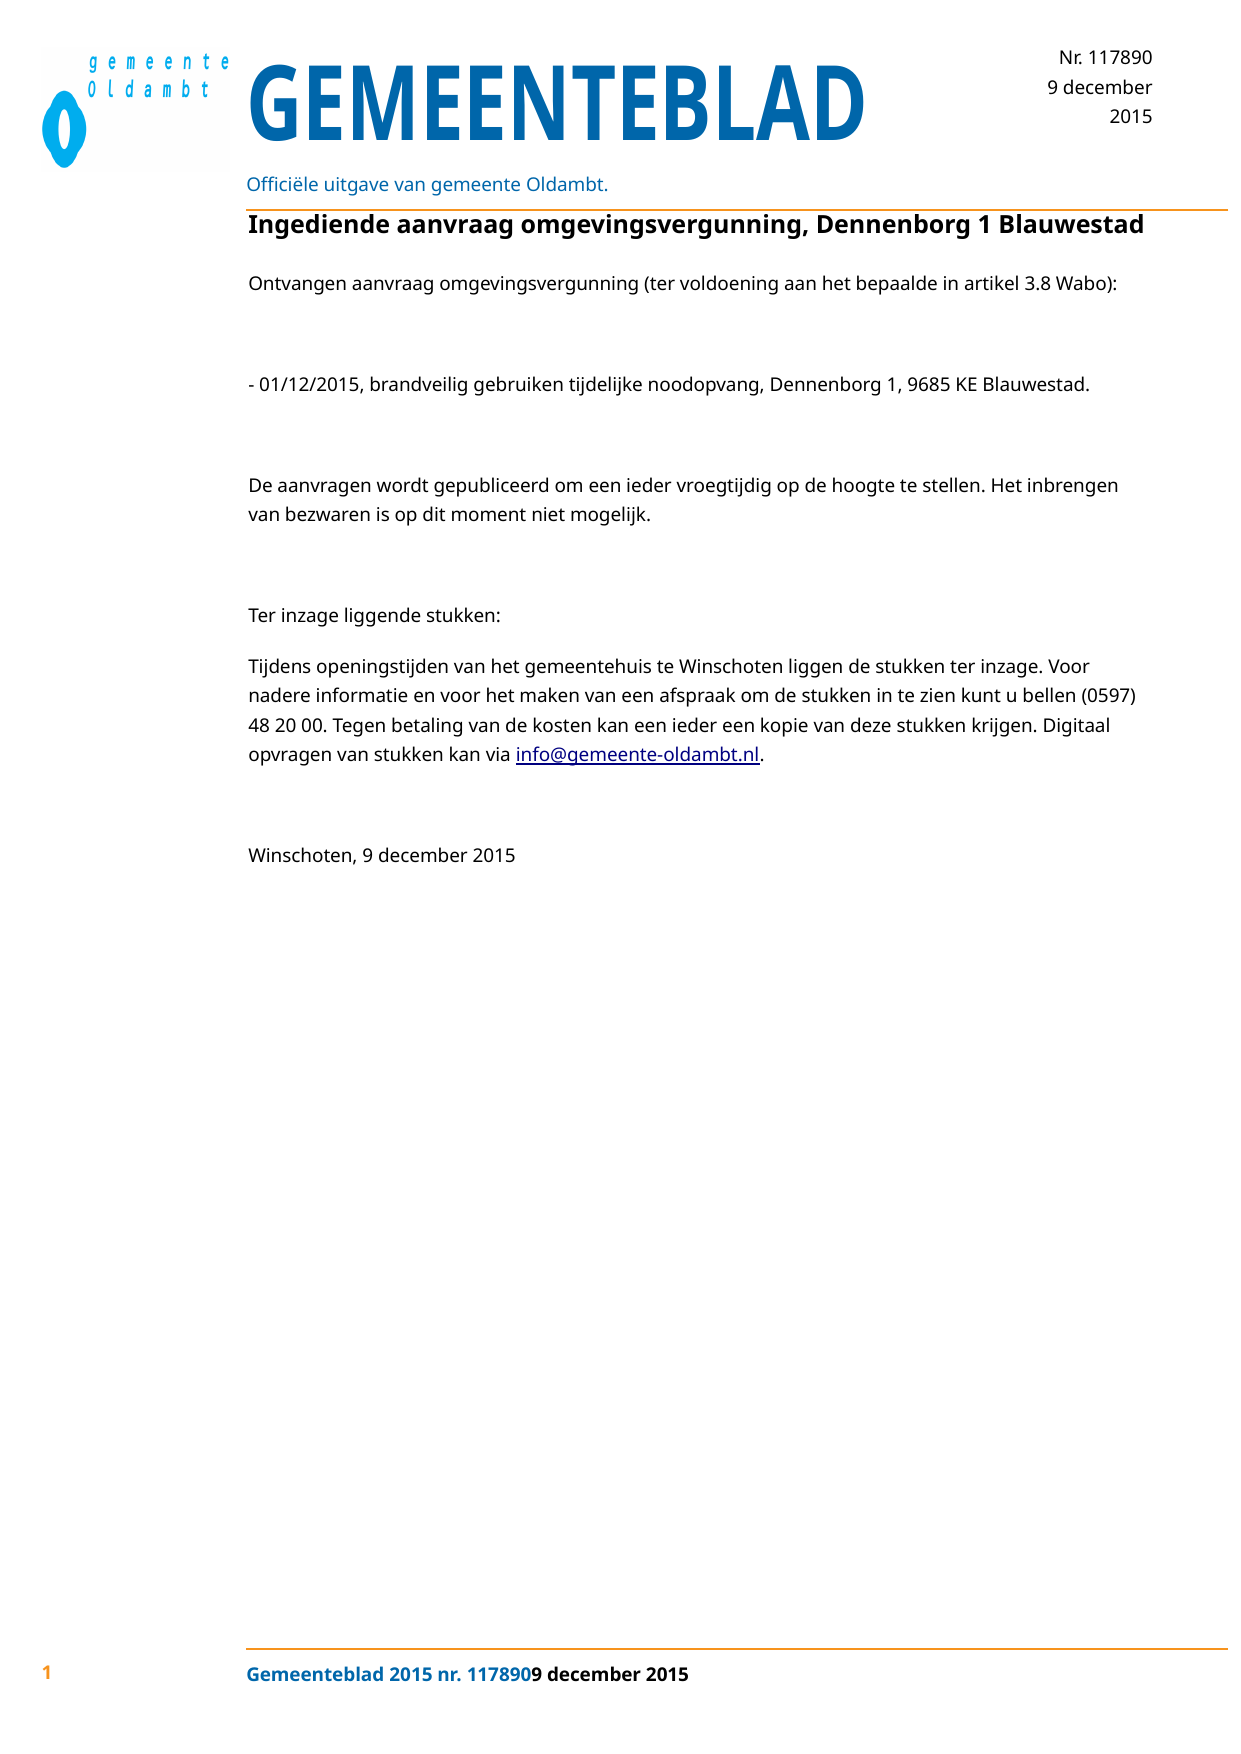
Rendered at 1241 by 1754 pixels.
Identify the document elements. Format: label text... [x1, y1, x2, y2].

text Winschoten, 9 december 2015 [248, 842, 1152, 868]
text De aanvragen wordt gepubliceerd om een ieder vroegtijdig op de hoogte te stellen. Het inbrengen van bezwaren is op dit moment niet mogelijk. [248, 472, 1152, 527]
picture [41, 47, 231, 172]
text Ter inzage liggende stukken: [248, 602, 1152, 628]
text Tijdens openingstijden van het gemeentehuis te Winschoten liggen de stukken ter inzage. Voor nadere informatie en voor het maken van een afspraak om de stukken in te zien kunt u bellen (0597) 48 20 00. Tegen betaling van de kosten kan een ieder een kopie van deze stukken krijgen. Digitaal opvragen van stukken kan via info@gemeente-oldambt.nl. [248, 653, 1152, 767]
text Ingediende aanvraag omgevingsvergunning, Dennenborg 1 Blauwestad [248, 211, 1152, 241]
text Ontvangen aanvraag omgevingsvergunning (ter voldoening aan het bepaalde in artikel 3.8 Wabo): [248, 270, 1152, 296]
text - 01/12/2015, brandveilig gebruiken tijdelijke noodopvang, Dennenborg 1, 9685 KE Blauwestad. [248, 371, 1152, 397]
